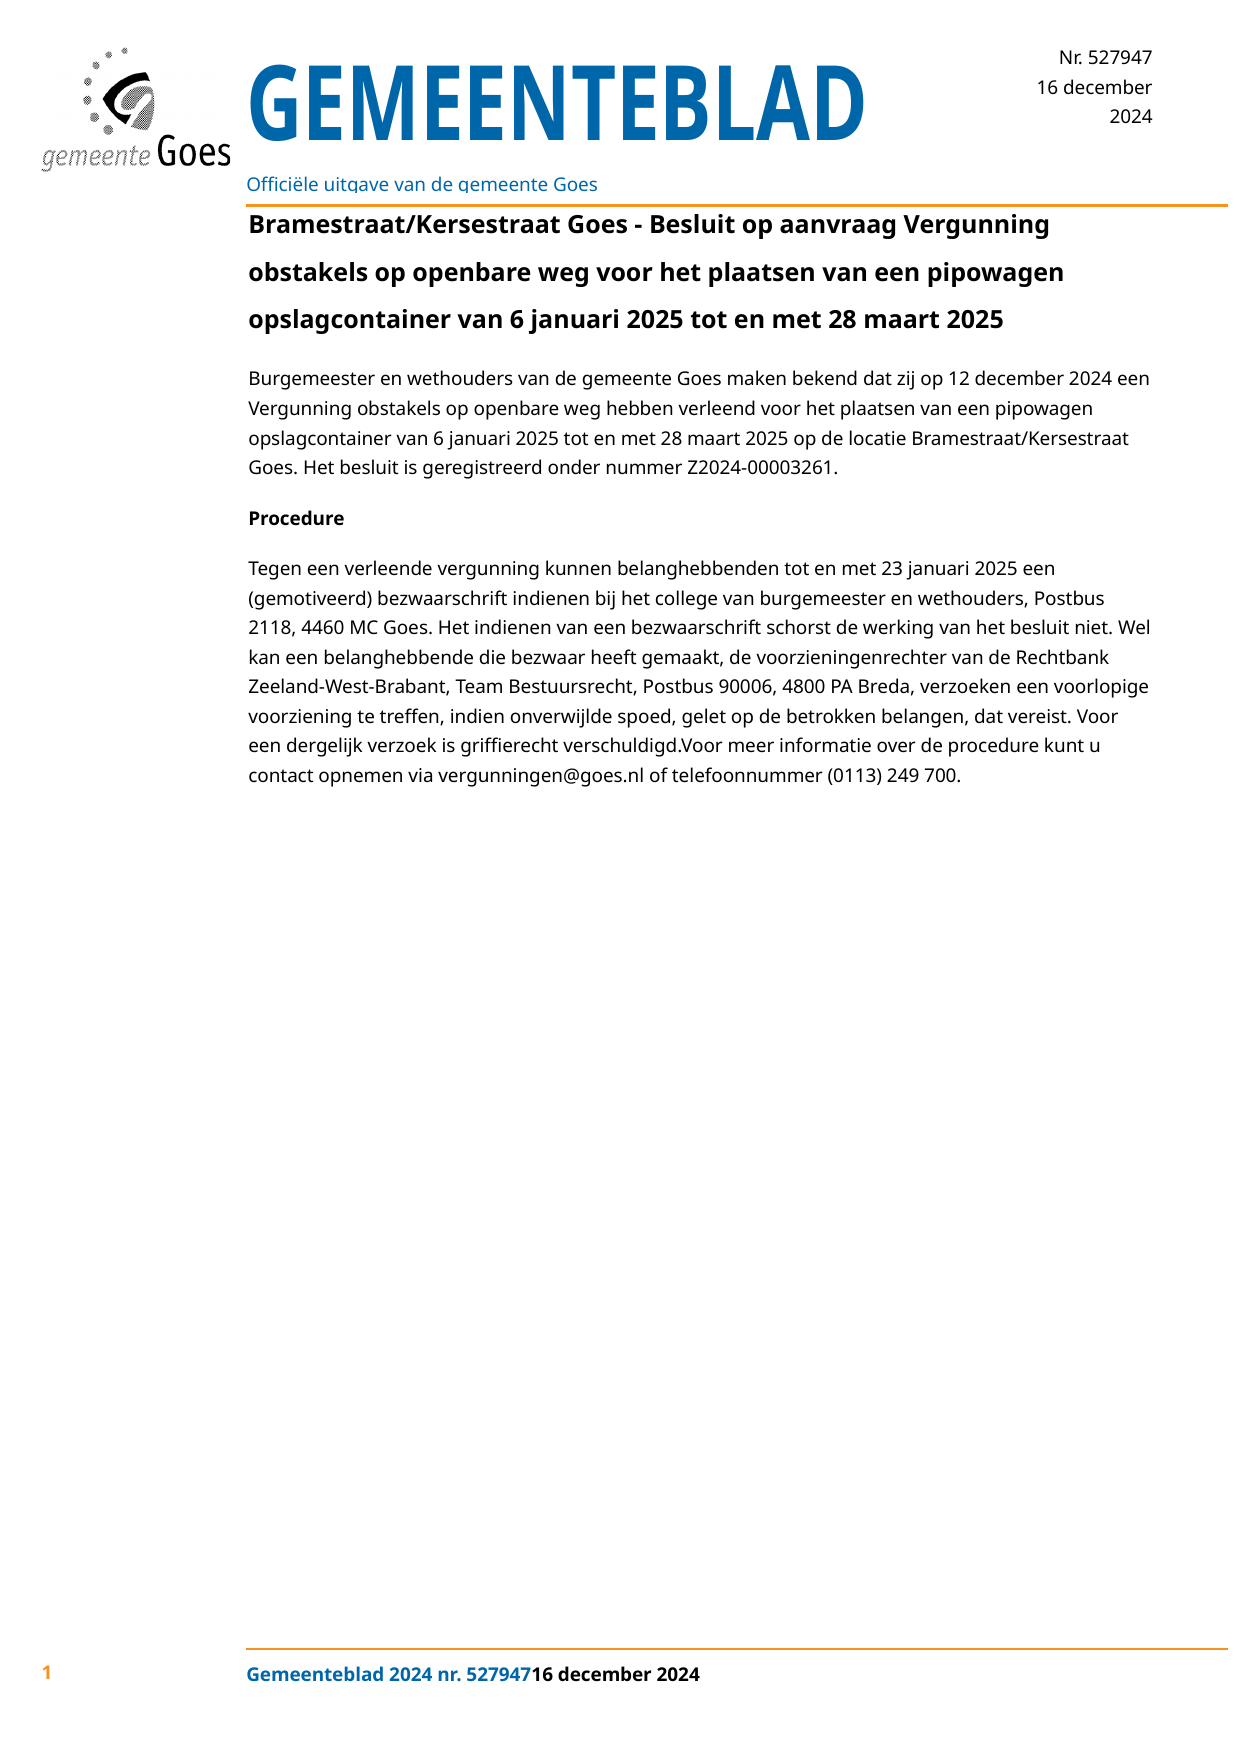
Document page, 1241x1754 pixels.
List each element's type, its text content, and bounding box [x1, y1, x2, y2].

text Procedure [248, 505, 1152, 530]
picture [41, 47, 231, 172]
text Bramestraat/Kersestraat Goes - Besluit op aanvraag Vergunning obstakels op openbare weg voor het plaatsen van een pipowagen opslagcontainer van 6 januari 2025 tot en met 28 maart 2025 [248, 207, 1152, 336]
text Tegen een verleende vergunning kunnen belanghebbenden tot en met 23 januari 2025 een (gemotiveerd) bezwaarschrift indienen bij het college van burgemeester en wethouders, Postbus 2118, 4460 MC Goes. Het indienen van een bezwaarschrift schorst de werking van het besluit niet. Wel kan een belanghebbende die bezwaar heeft gemaakt, de voorzieningenrechter van de Rechtbank Zeeland-West-Brabant, Team Bestuursrecht, Postbus 90006, 4800 PA Breda, verzoeken een voorlopige voorziening te treffen, indien onverwijlde spoed, gelet op de betrokken belangen, dat vereist. Voor een dergelijk verzoek is griffierecht verschuldigd.Voor meer informatie over de procedure kunt u contact opnemen via vergunningen@goes.nl of telefoonnummer (0113) 249 700. [248, 555, 1152, 788]
text Burgemeester en wethouders van de gemeente Goes maken bekend dat zij op 12 december 2024 een Vergunning obstakels op openbare weg hebben verleend voor het plaatsen van een pipowagen opslagcontainer van 6 januari 2025 tot en met 28 maart 2025 op de locatie Bramestraat/Kersestraat Goes. Het besluit is geregistreerd onder nummer Z2024-00003261. [248, 366, 1152, 480]
